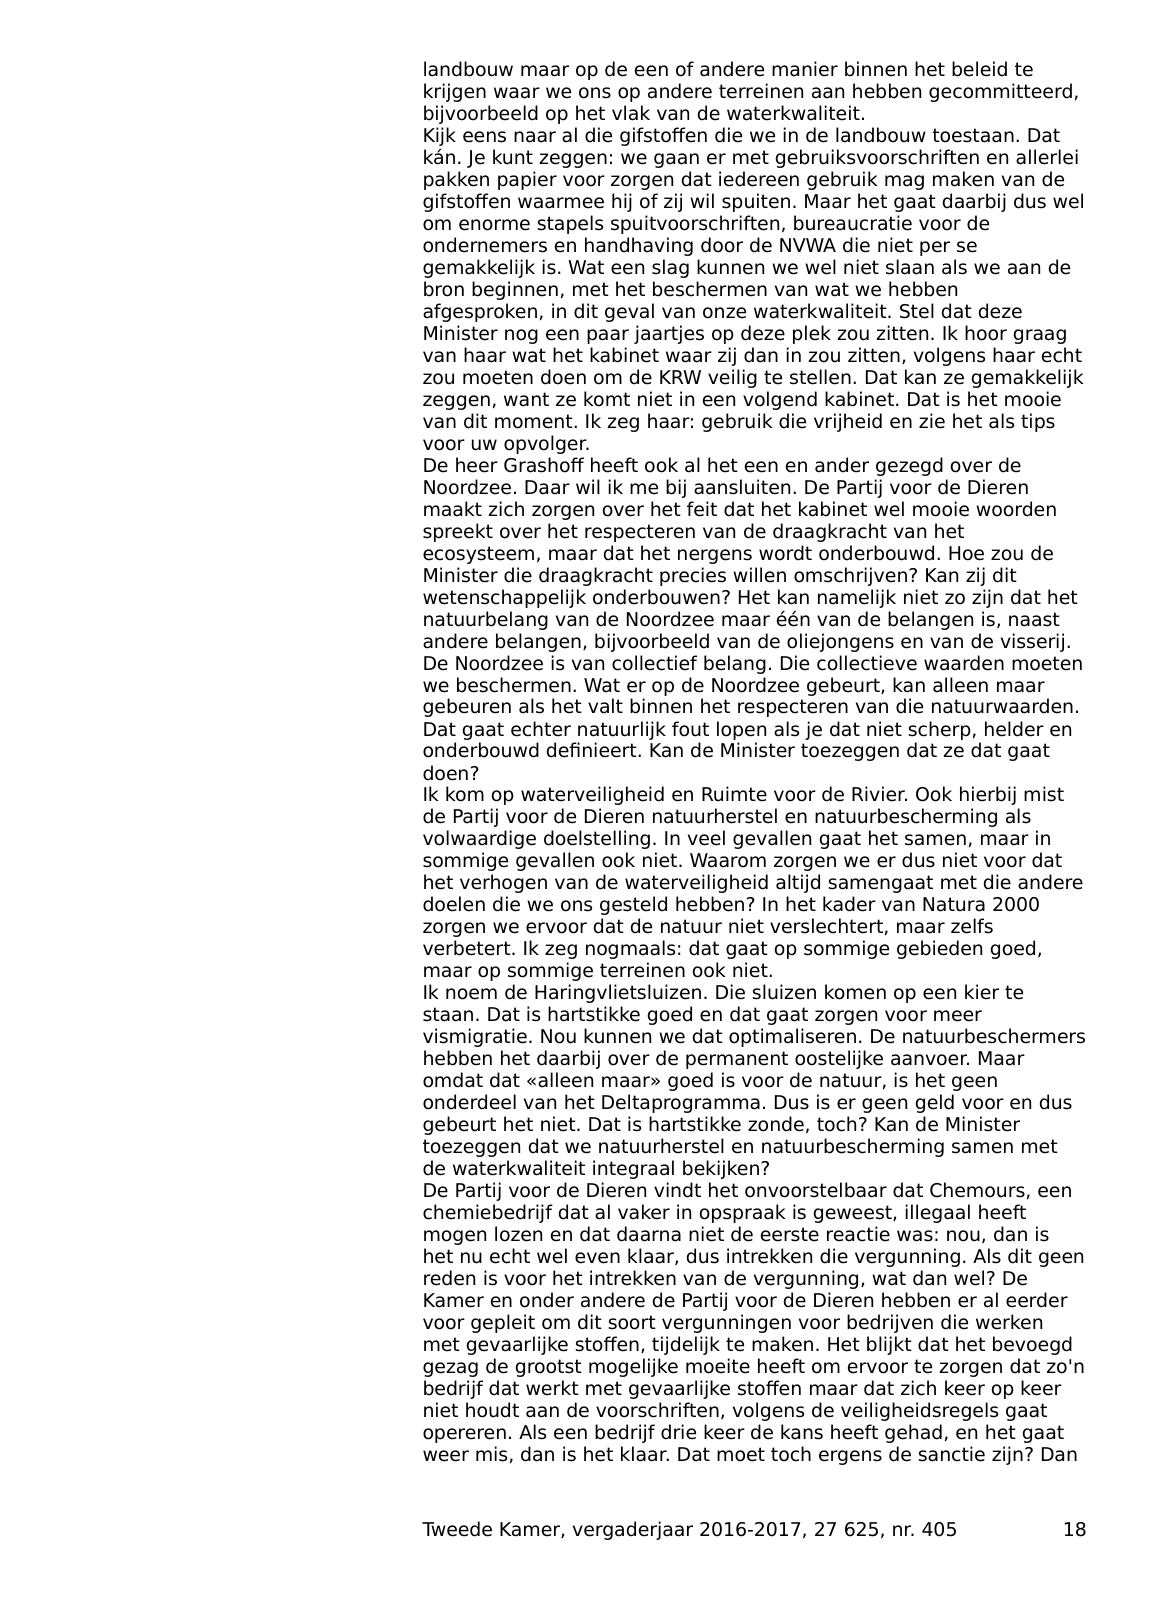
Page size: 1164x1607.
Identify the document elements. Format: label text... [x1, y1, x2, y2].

text De Partij voor de Dieren vindt het onvoorstelbaar dat Chemours, een chemiebedrijf dat al vaker in opspraak is geweest, illegaal heeft mogen lozen en dat daarna niet de eerste reactie was: nou, dan is het nu echt wel even klaar, dus intrekken die vergunning. Als dit geen reden is voor het intrekken van de vergunning, wat dan wel? De Kamer en onder andere de Partij voor de Dieren hebben er al eerder voor gepleit om dit soort vergunningen voor bedrijven die werken met gevaarlijke stoffen, tijdelijk te maken. Het blijkt dat het bevoegd gezag de grootst mogelijke moeite heeft om ervoor te zorgen dat zo'n bedrijf dat werkt met gevaarlijke stoffen maar dat zich keer op keer niet houdt aan de voorschriften, volgens de veiligheidsregels gaat opereren. Als een bedrijf drie keer de kans heeft gehad, en het gaat weer mis, dan is het klaar. Dat moet toch ergens de sanctie zijn? Dan [422, 1180, 1087, 1466]
text landbouw maar op de een of andere manier binnen het beleid te krijgen waar we ons op andere terreinen aan hebben gecommitteerd, bijvoorbeeld op het vlak van de waterkwaliteit. [422, 59, 1087, 125]
text Kijk eens naar al die gifstoffen die we in de landbouw toestaan. Dat kán. Je kunt zeggen: we gaan er met gebruiksvoorschriften en allerlei pakken papier voor zorgen dat iedereen gebruik mag maken van de gifstoffen waarmee hij of zij wil spuiten. Maar het gaat daarbij dus wel om enorme stapels spuitvoorschriften, bureaucratie voor de ondernemers en handhaving door de NVWA die niet per se gemakkelijk is. Wat een slag kunnen we wel niet slaan als we aan de bron beginnen, met het beschermen van wat we hebben afgesproken, in dit geval van onze waterkwaliteit. Stel dat deze Minister nog een paar jaartjes op deze plek zou zitten. Ik hoor graag van haar wat het kabinet waar zij dan in zou zitten, volgens haar echt zou moeten doen om de KRW veilig te stellen. Dat kan ze gemakkelijk zeggen, want ze komt niet in een volgend kabinet. Dat is het mooie van dit moment. Ik zeg haar: gebruik die vrijheid en zie het als tips voor uw opvolger. [422, 125, 1087, 455]
text Ik noem de Haringvlietsluizen. Die sluizen komen op een kier te staan. Dat is hartstikke goed en dat gaat zorgen voor meer vismigratie. Nou kunnen we dat optimaliseren. De natuurbeschermers hebben het daarbij over de permanent oostelijke aanvoer. Maar omdat dat «alleen maar» goed is voor de natuur, is het geen onderdeel van het Deltaprogramma. Dus is er geen geld voor en dus gebeurt het niet. Dat is hartstikke zonde, toch? Kan de Minister toezeggen dat we natuurherstel en natuurbescherming samen met de waterkwaliteit integraal bekijken? [422, 982, 1087, 1180]
text Ik kom op waterveiligheid en Ruimte voor de Rivier. Ook hierbij mist de Partij voor de Dieren natuurherstel en natuurbescherming als volwaardige doelstelling. In veel gevallen gaat het samen, maar in sommige gevallen ook niet. Waarom zorgen we er dus niet voor dat het verhogen van de waterveiligheid altijd samengaat met die andere doelen die we ons gesteld hebben? In het kader van Natura 2000 zorgen we ervoor dat de natuur niet verslechtert, maar zelfs verbetert. Ik zeg nogmaals: dat gaat op sommige gebieden goed, maar op sommige terreinen ook niet. [422, 784, 1087, 982]
text De heer Grashoff heeft ook al het een en ander gezegd over de Noordzee. Daar wil ik me bij aansluiten. De Partij voor de Dieren maakt zich zorgen over het feit dat het kabinet wel mooie woorden spreekt over het respecteren van de draagkracht van het ecosysteem, maar dat het nergens wordt onderbouwd. Hoe zou de Minister die draagkracht precies willen omschrijven? Kan zij dit wetenschappelijk onderbouwen? Het kan namelijk niet zo zijn dat het natuurbelang van de Noordzee maar één van de belangen is, naast andere belangen, bijvoorbeeld van de oliejongens en van de visserij. De Noordzee is van collectief belang. Die collectieve waarden moeten we beschermen. Wat er op de Noordzee gebeurt, kan alleen maar gebeuren als het valt binnen het respecteren van die natuurwaarden. Dat gaat echter natuurlijk fout lopen als je dat niet scherp, helder en onderbouwd definieert. Kan de Minister toezeggen dat ze dat gaat doen? [422, 455, 1087, 784]
